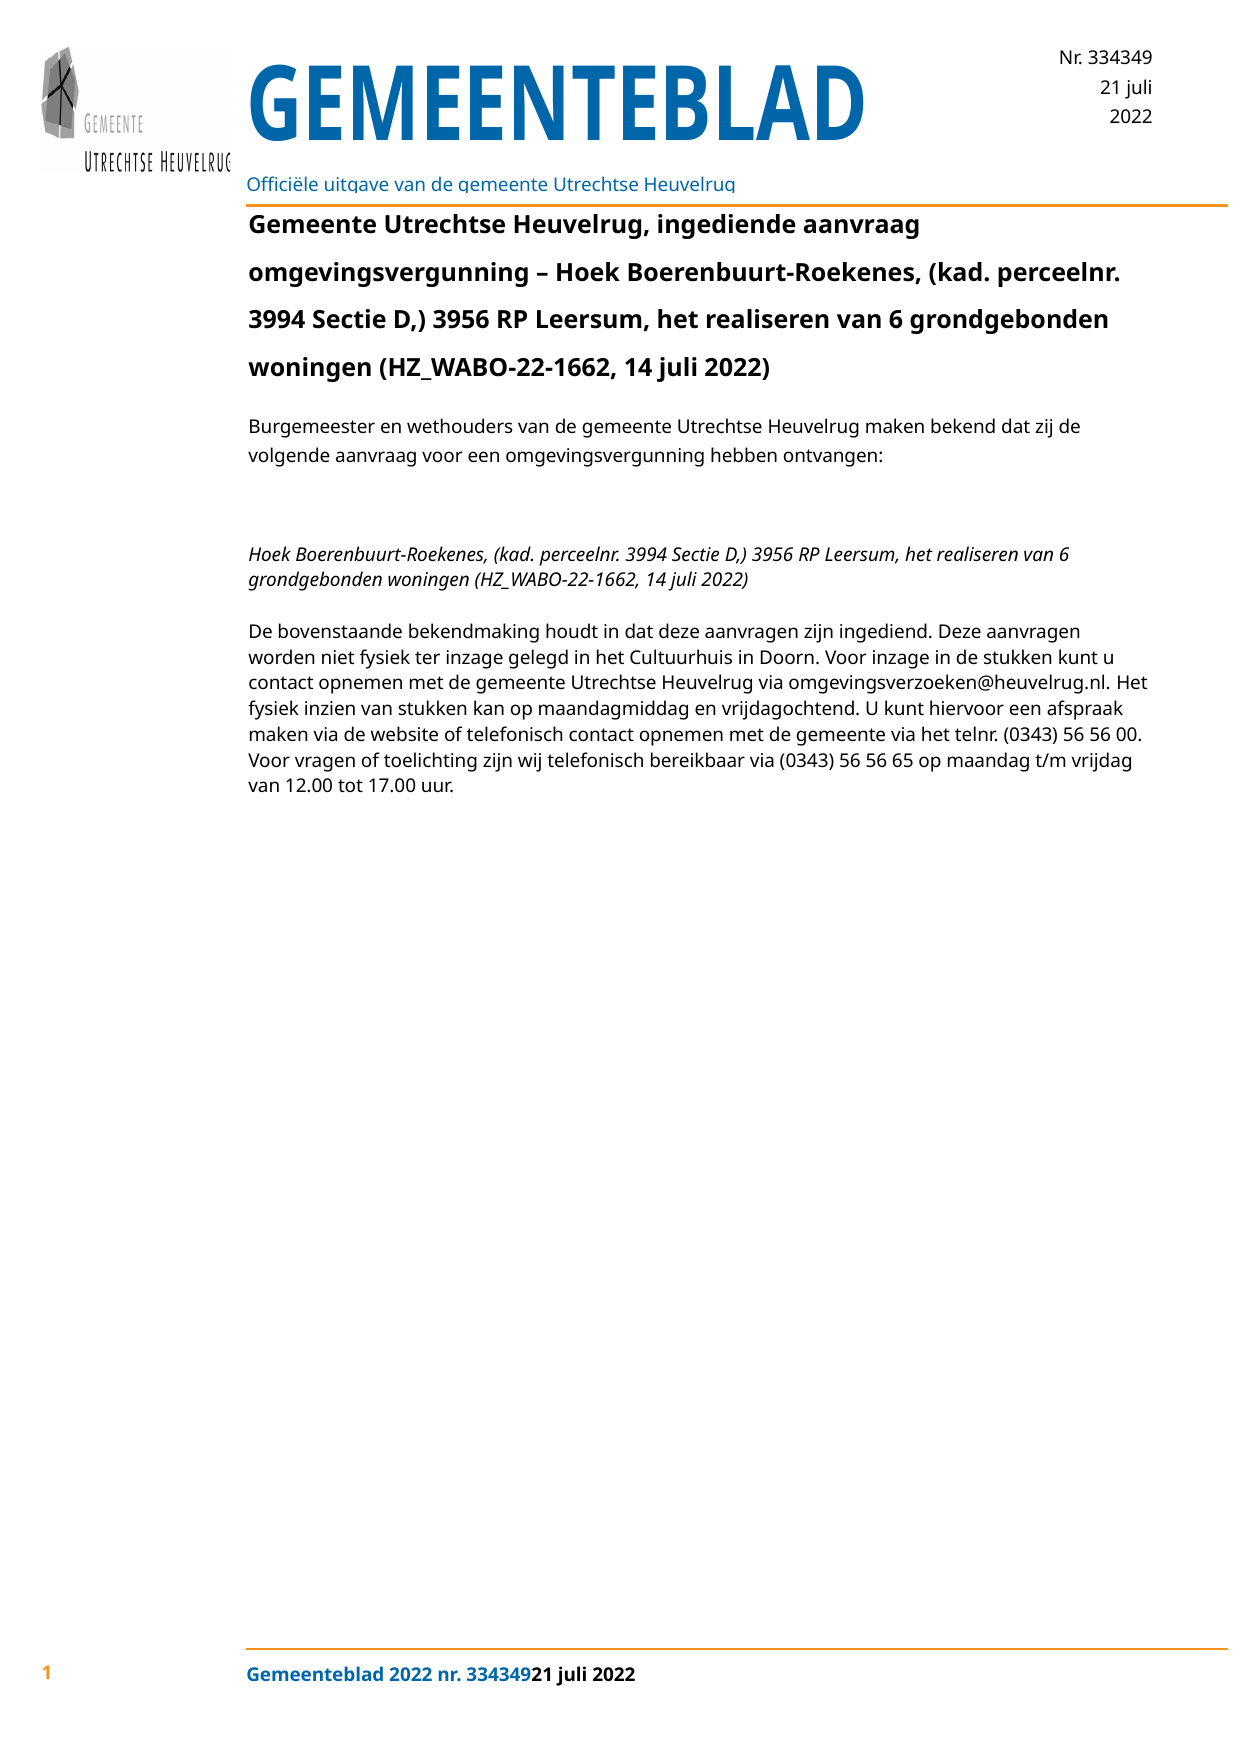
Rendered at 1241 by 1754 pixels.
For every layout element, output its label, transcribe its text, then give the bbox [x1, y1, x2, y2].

text Hoek Boerenbuurt-Roekenes, (kad. perceelnr. 3994 Sectie D,) 3956 RP Leersum, het realiseren van 6 grondgebonden woningen (HZ_WABO-22-1662, 14 juli 2022) [248, 541, 1152, 592]
text De bovenstaande bekendmaking houdt in dat deze aanvragen zijn ingediend. Deze aanvragen worden niet fysiek ter inzage gelegd in het Cultuurhuis in Doorn. Voor inzage in de stukken kunt u contact opnemen met de gemeente Utrechtse Heuvelrug via omgevingsverzoeken@heuvelrug.nl. Het fysiek inzien van stukken kan op maandagmiddag en vrijdagochtend. U kunt hiervoor een afspraak maken via de website of telefonisch contact opnemen met de gemeente via het telnr. (0343) 56 56 00. Voor vragen of toelichting zijn wij telefonisch bereikbaar via (0343) 56 56 65 op maandag t/m vrijdag van 12.00 tot 17.00 uur. [248, 618, 1152, 798]
text Gemeente Utrechtse Heuvelrug, ingediende aanvraag omgevingsvergunning – Hoek Boerenbuurt-Roekenes, (kad. perceelnr. 3994 Sectie D,) 3956 RP Leersum, het realiseren van 6 grondgebonden woningen (HZ_WABO-22-1662, 14 juli 2022) [248, 207, 1152, 384]
text Burgemeester en wethouders van de gemeente Utrechtse Heuvelrug maken bekend dat zij de volgende aanvraag voor een omgevingsvergunning hebben ontvangen: [248, 413, 1152, 468]
picture [41, 47, 231, 172]
